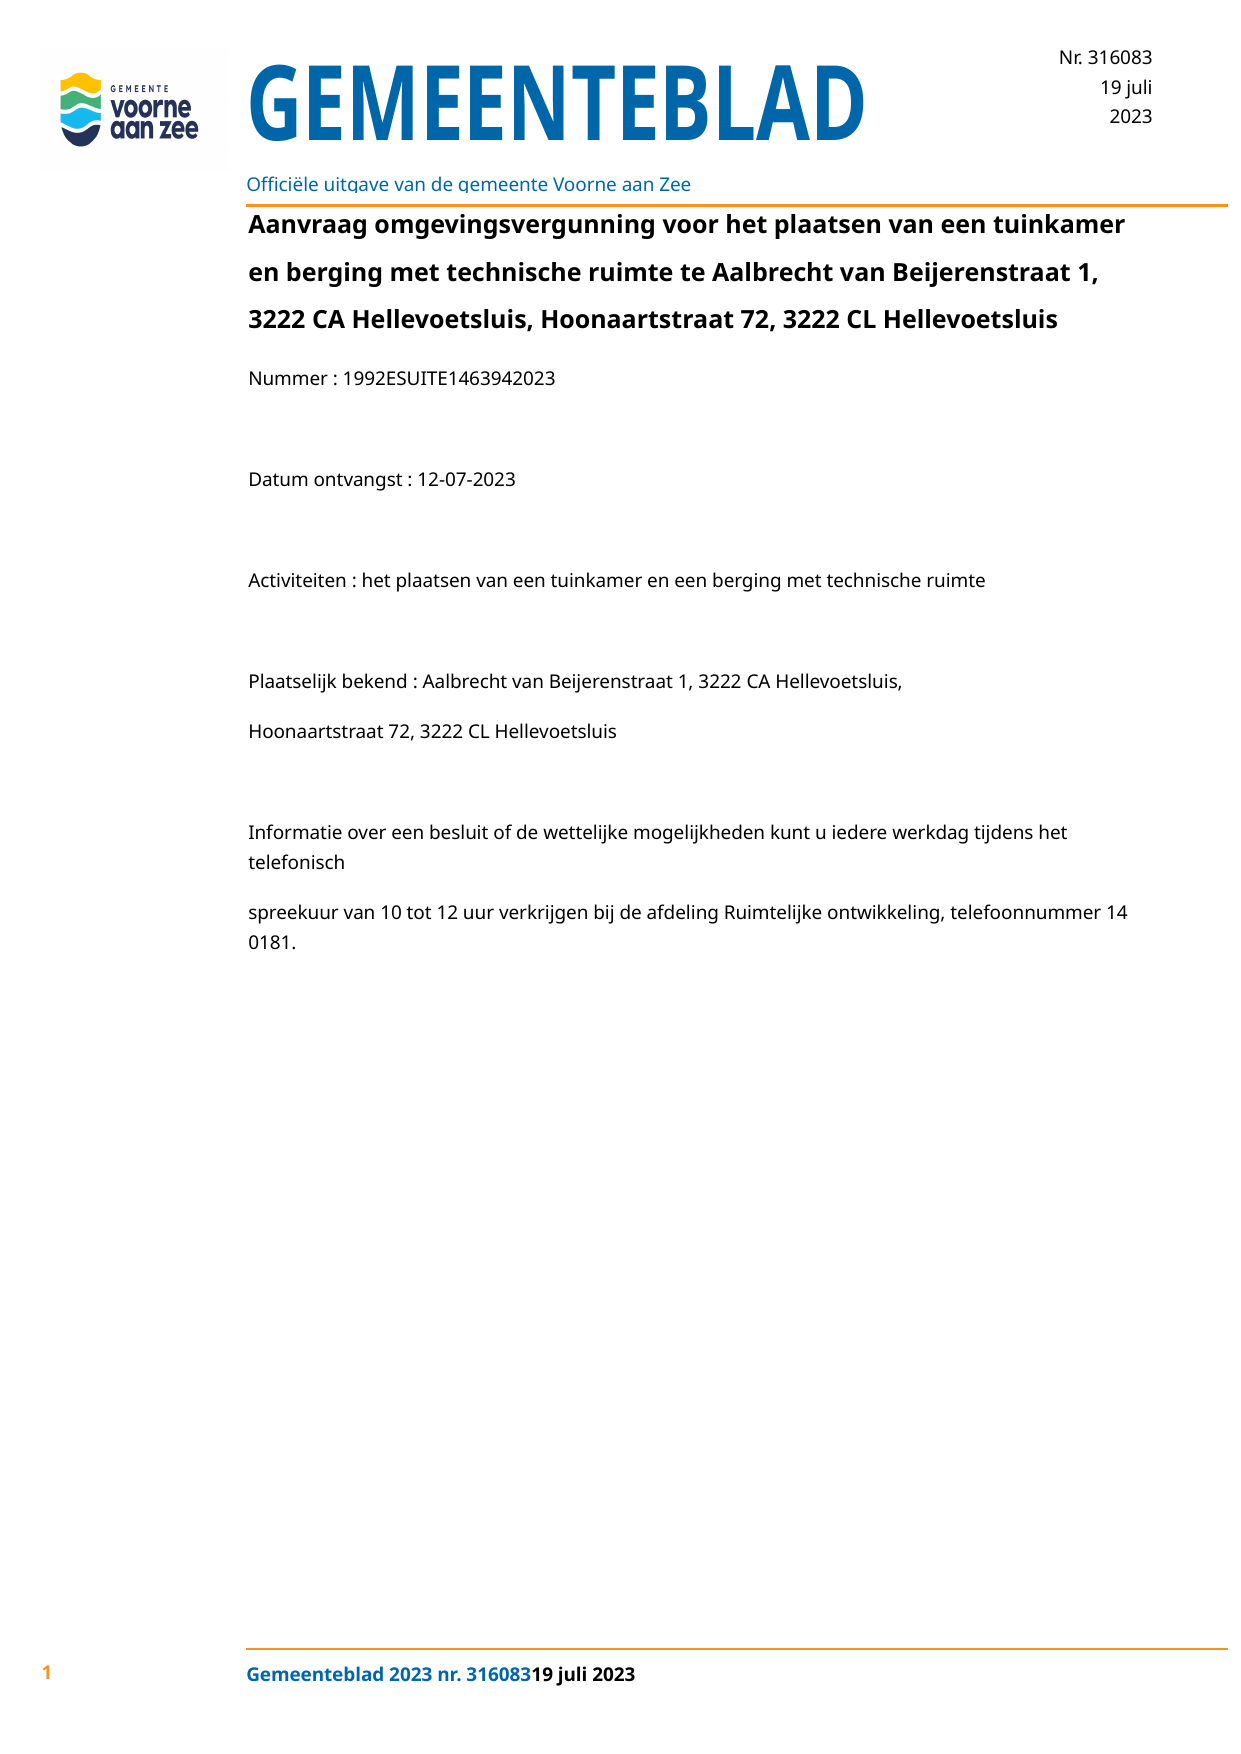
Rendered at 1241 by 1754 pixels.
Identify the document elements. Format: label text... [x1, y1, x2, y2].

text Plaatselijk bekend : Aalbrecht van Beijerenstraat 1, 3222 CA Hellevoetsluis, [248, 668, 1152, 694]
text Hoonaartstraat 72, 3222 CL Hellevoetsluis [248, 718, 1152, 744]
text Datum ontvangst : 12-07-2023 [248, 466, 1152, 492]
text Informatie over een besluit of de wettelijke mogelijkheden kunt u iedere werkdag tijdens het telefonisch [248, 819, 1152, 874]
text spreekuur van 10 tot 12 uur verkrijgen bij de afdeling Ruimtelijke ontwikkeling, telefoonnummer 14 0181. [248, 899, 1152, 954]
picture [41, 47, 231, 172]
text Aanvraag omgevingsvergunning voor het plaatsen van een tuinkamer en berging met technische ruimte te Aalbrecht van Beijerenstraat 1, 3222 CA Hellevoetsluis, Hoonaartstraat 72, 3222 CL Hellevoetsluis [248, 207, 1152, 336]
text Activiteiten : het plaatsen van een tuinkamer en een berging met technische ruimte [248, 567, 1152, 593]
text Nummer : 1992ESUITE1463942023 [248, 366, 1152, 391]
